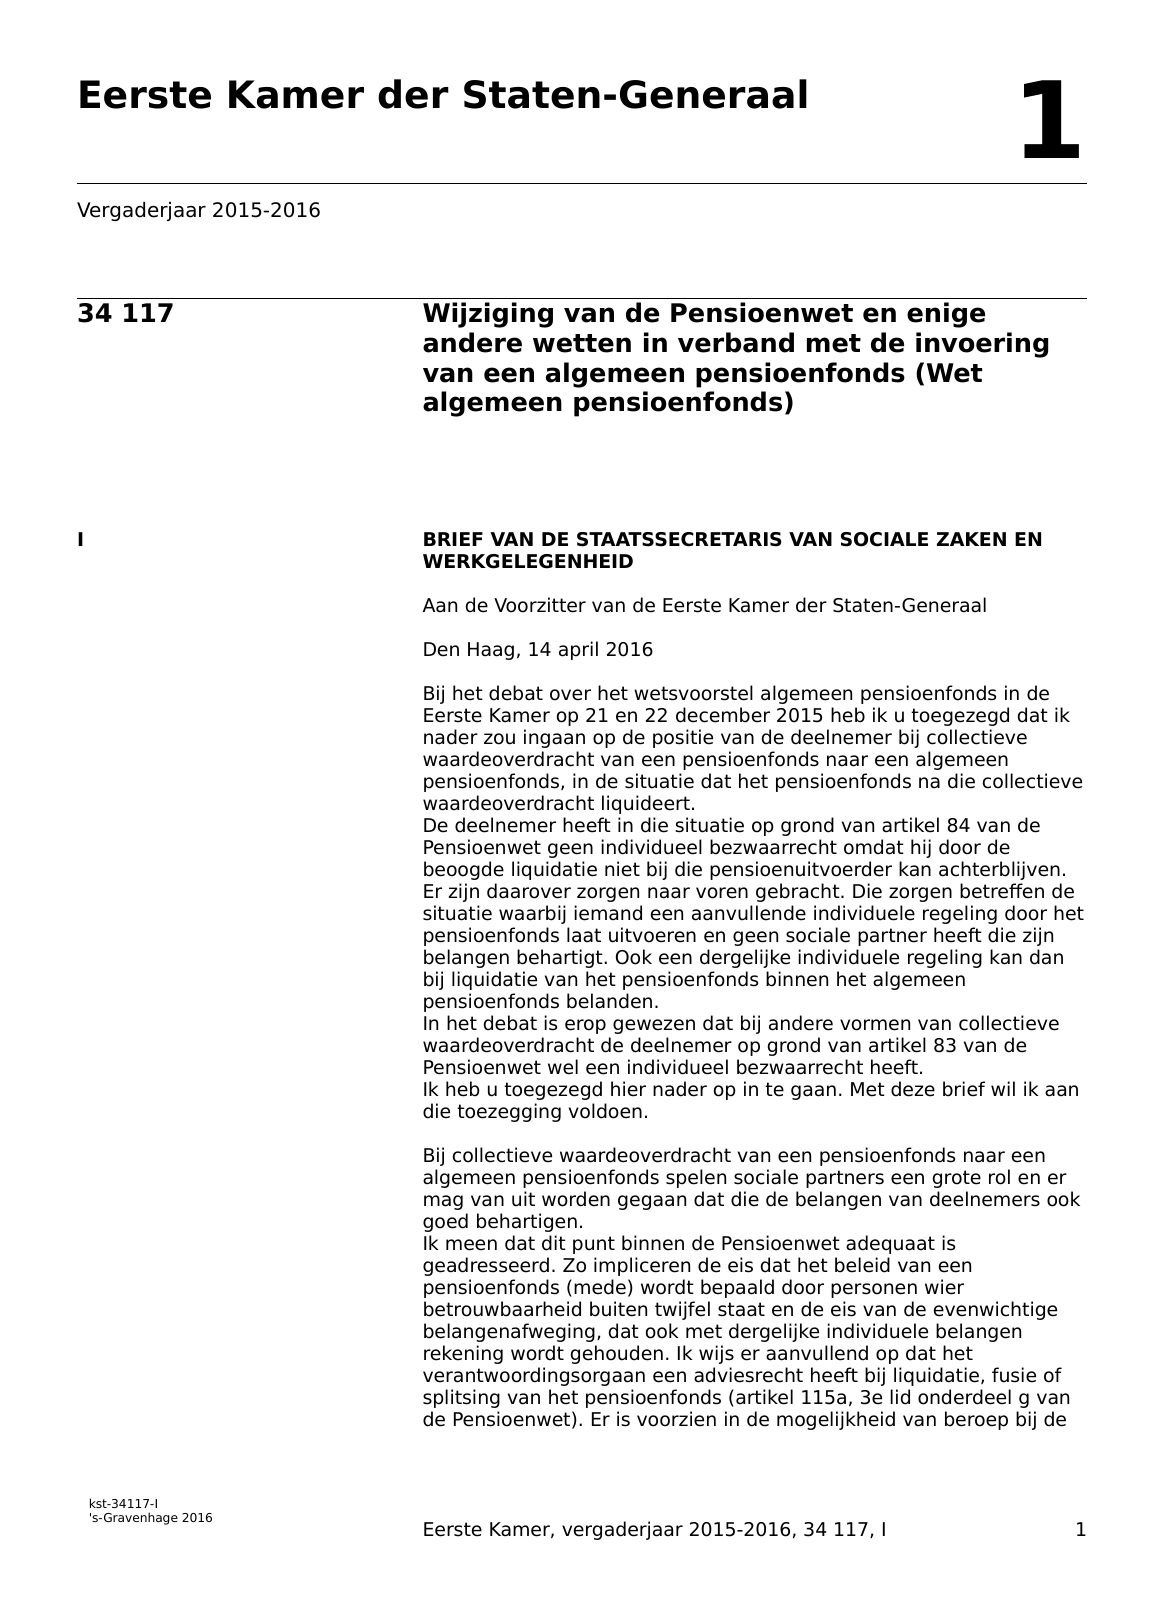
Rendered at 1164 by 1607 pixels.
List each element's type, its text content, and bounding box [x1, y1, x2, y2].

text De deelnemer heeft in die situatie op grond van artikel 84 van de Pensioenwet geen individueel bezwaarrecht omdat hij door de beoogde liquidatie niet bij die pensioenuitvoerder kan achterblijven. Er zijn daarover zorgen naar voren gebracht. Die zorgen betreffen de situatie waarbij iemand een aanvullende individuele regeling door het pensioenfonds laat uitvoeren en geen sociale partner heeft die zijn belangen behartigt. Ook een dergelijke individuele regeling kan dan bij liquidatie van het pensioenfonds binnen het algemeen pensioenfonds belanden. [422, 815, 1087, 1013]
subtitle I BRIEF VAN DE STAATSSECRETARIS VAN SOCIALE ZAKEN EN WERKGELEGENHEID [77, 529, 1087, 573]
text Den Haag, 14 april 2016 [422, 639, 1087, 661]
text In het debat is erop gewezen dat bij andere vormen van collectieve waardeoverdracht de deelnemer op grond van artikel 83 van de Pensioenwet wel een individueel bezwaarrecht heeft. [422, 1013, 1087, 1079]
text Aan de Voorzitter van de Eerste Kamer der Staten-Generaal [422, 595, 1087, 617]
table_header 1 [886, 59, 1087, 183]
text Ik heb u toegezegd hier nader op in te gaan. Met deze brief wil ik aan die toezegging voldoen. [422, 1079, 1087, 1123]
text Bij het debat over het wetsvoorstel algemeen pensioenfonds in de Eerste Kamer op 21 en 22 december 2015 heb ik u toegezegd dat ik nader zou ingaan op de positie van de deelnemer bij collectieve waardeoverdracht van een pensioenfonds naar een algemeen pensioenfonds, in de situatie dat het pensioenfonds na die collectieve waardeoverdracht liquideert. [422, 683, 1087, 815]
table_cell Vergaderjaar 2015-2016 [77, 184, 1087, 298]
text kst-34117-I [88, 1497, 323, 1511]
text Ik meen dat dit punt binnen de Pensioenwet adequaat is geadresseerd. Zo impliceren de eis dat het beleid van een pensioenfonds (mede) wordt bepaald door personen wier betrouwbaarheid buiten twijfel staat en de eis van de evenwichtige belangenafweging, dat ook met dergelijke individuele belangen rekening wordt gehouden. Ik wijs er aanvullend op dat het verantwoordingsorgaan een adviesrecht heeft bij liquidatie, fusie of splitsing van het pensioenfonds (artikel 115a, 3e lid onderdeel g van de Pensioenwet). Er is voorzien in de mogelijkheid van beroep bij de [422, 1233, 1087, 1431]
text Bij collectieve waardeoverdracht van een pensioenfonds naar een algemeen pensioenfonds spelen sociale partners een grote rol en er mag van uit worden gegaan dat die de belangen van deelnemers ook goed behartigen. [422, 1145, 1087, 1233]
table_header Eerste Kamer der Staten-Generaal [77, 59, 886, 183]
text 's-Gravenhage 2016 [88, 1511, 323, 1525]
subtitle 34 117 Wijziging van de Pensioenwet en enige andere wetten in verband met de invoering van een algemeen pensioenfonds (Wet algemeen pensioenfonds) [77, 299, 1087, 418]
